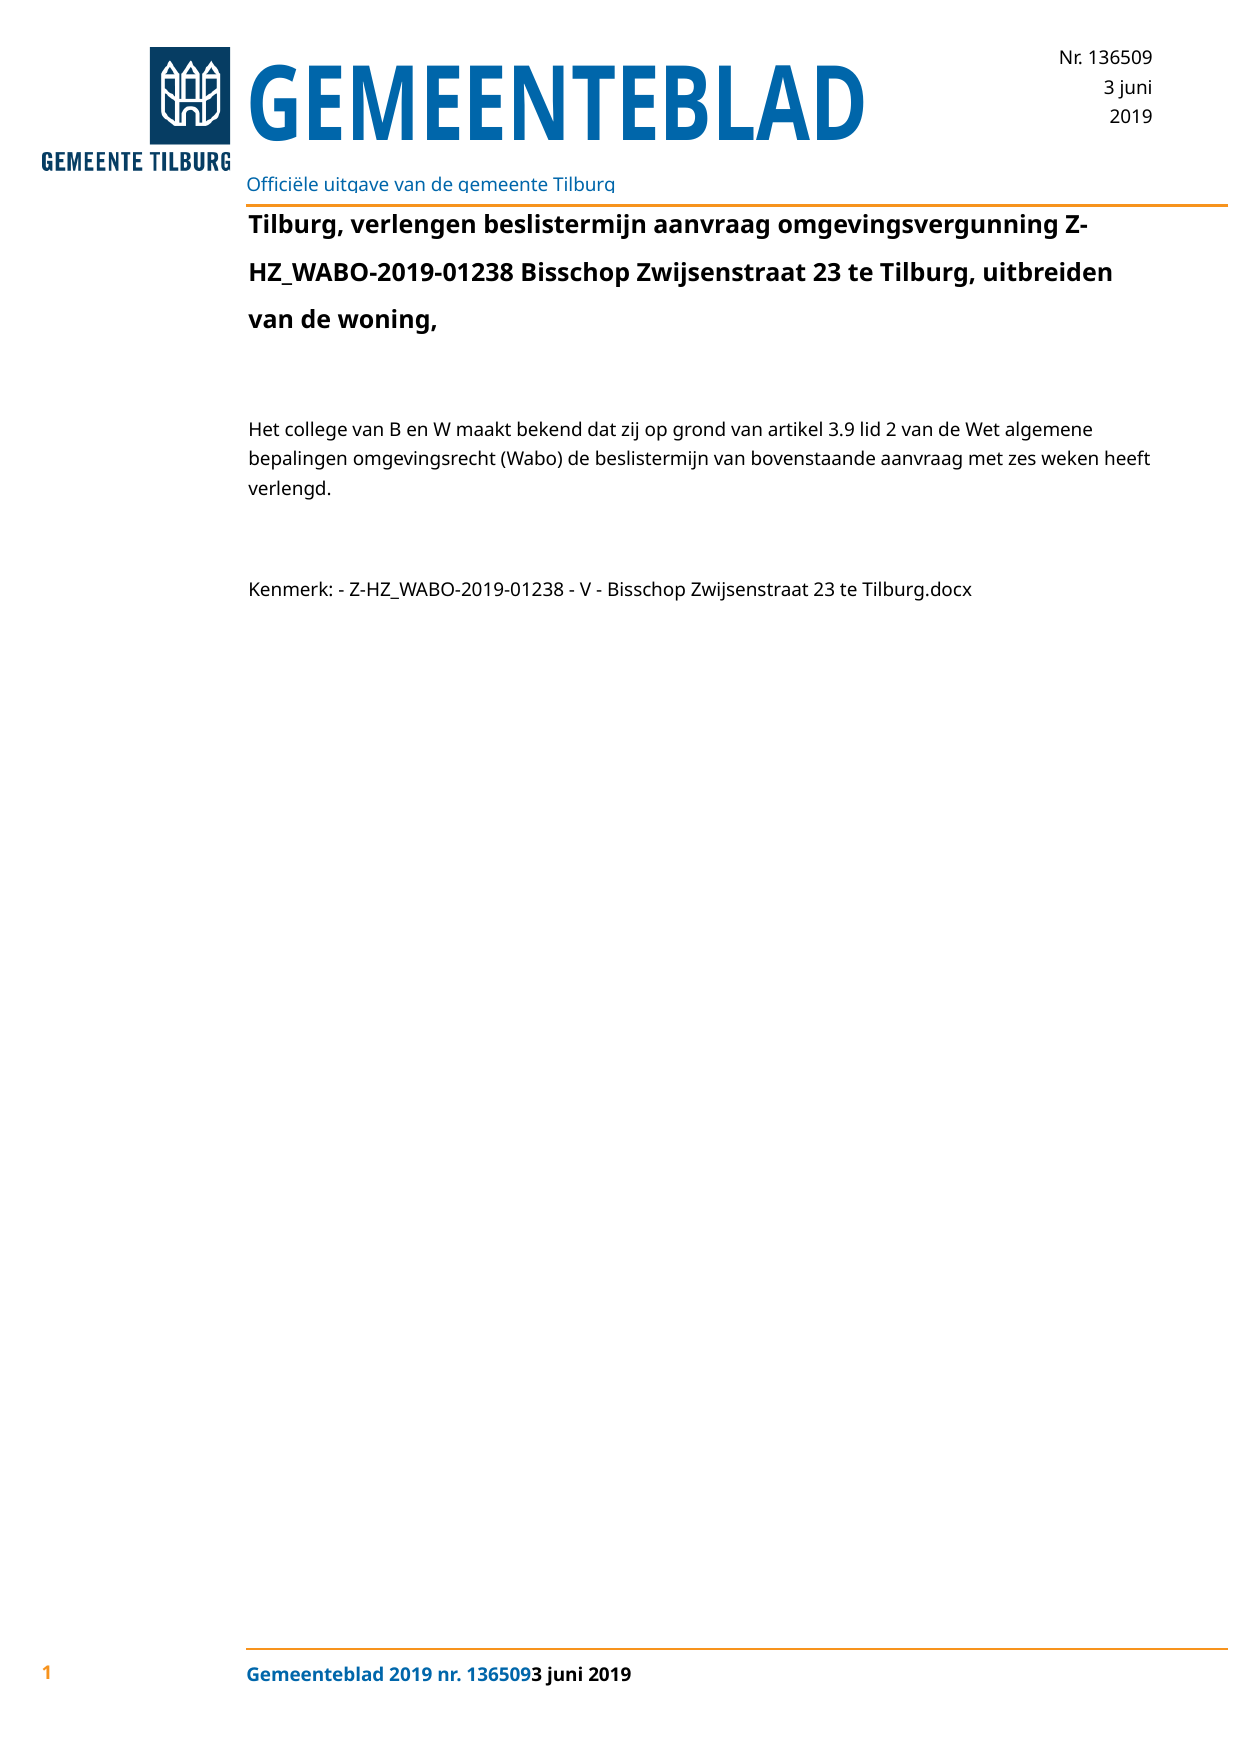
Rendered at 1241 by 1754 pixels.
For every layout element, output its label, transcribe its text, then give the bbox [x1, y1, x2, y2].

text Het college van B en W maakt bekend dat zij op grond van artikel 3.9 lid 2 van de Wet algemene bepalingen omgevingsrecht (Wabo) de beslistermijn van bovenstaande aanvraag met zes weken heeft verlengd. [248, 416, 1152, 501]
text Tilburg, verlengen beslistermijn aanvraag omgevingsvergunning Z-HZ_WABO-2019-01238 Bisschop Zwijsenstraat 23 te Tilburg, uitbreiden van de woning, [248, 207, 1152, 336]
picture [41, 47, 231, 172]
text Kenmerk: - Z-HZ_WABO-2019-01238 - V - Bisschop Zwijsenstraat 23 te Tilburg.docx [248, 576, 1152, 602]
